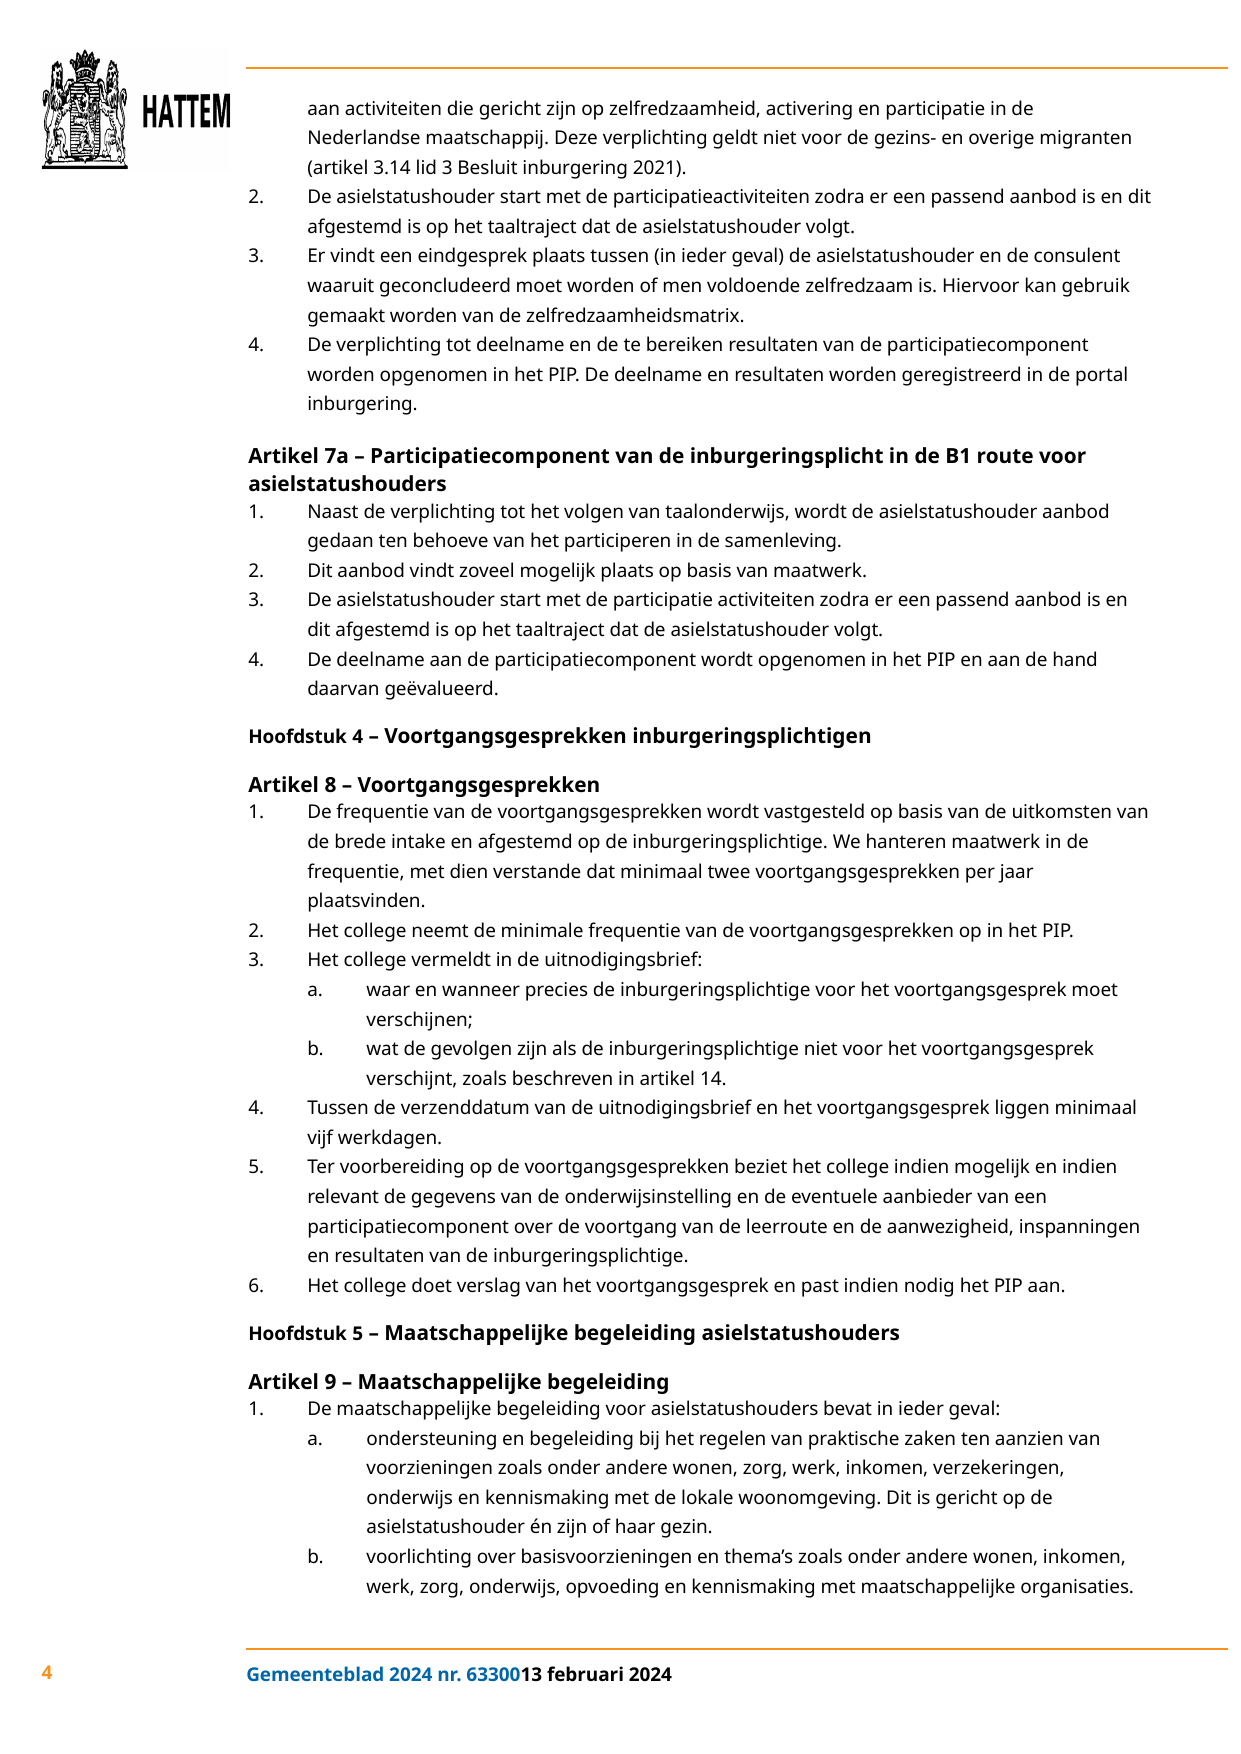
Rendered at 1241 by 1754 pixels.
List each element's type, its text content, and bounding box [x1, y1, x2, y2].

list De maatschappelijke begeleiding voor asielstatushouders bevat in ieder geval: [248, 1395, 1152, 1421]
list Het college neemt de minimale frequentie van de voortgangsgesprekken op in het PIP. [248, 917, 1152, 943]
list De asielstatushouder start met de participatie activiteiten zodra er een passend aanbod is en dit afgestemd is op het taaltraject dat de asielstatushouder volgt. [248, 587, 1152, 642]
list De frequentie van de voortgangsgesprekken wordt vastgesteld op basis van de uitkomsten van de brede intake en afgestemd op de inburgeringsplichtige. We hanteren maatwerk in de frequentie, met dien verstande dat minimaal twee voortgangsgesprekken per jaar plaatsvinden. [248, 799, 1152, 913]
list Naast de verplichting tot het volgen van taalonderwijs, wordt de asielstatushouder aanbod gedaan ten behoeve van het participeren in de samenleving. [248, 498, 1152, 553]
text Artikel 7a – Participatiecomponent van de inburgeringsplicht in de B1 route voor asielstatushouders [248, 441, 1152, 498]
list Het college doet verslag van het voortgangsgesprek en past indien nodig het PIP aan. [248, 1272, 1152, 1298]
text Artikel 8 – Voortgangsgesprekken [248, 770, 1152, 799]
list aan activiteiten die gericht zijn op zelfredzaamheid, activering en participatie in de Nederlandse maatschappij. Deze verplichting geldt niet voor de gezins- en overige migranten (artikel 3.14 lid 3 Besluit inburgering 2021). [248, 95, 1152, 180]
list voorlichting over basisvoorzieningen en thema’s zoals onder andere wonen, inkomen, werk, zorg, onderwijs, opvoeding en kennismaking met maatschappelijke organisaties. [307, 1543, 1152, 1599]
text Hoofdstuk 5 – Maatschappelijke begeleiding asielstatushouders [248, 1318, 1152, 1346]
list Er vindt een eindgesprek plaats tussen (in ieder geval) de asielstatushouder en de consulent waaruit geconcludeerd moet worden of men voldoende zelfredzaam is. Hiervoor kan gebruik gemaakt worden van de zelfredzaamheidsmatrix. [248, 243, 1152, 328]
list Het college vermeldt in de uitnodigingsbrief: [248, 947, 1152, 972]
list wat de gevolgen zijn als de inburgeringsplichtige niet voor het voortgangsgesprek verschijnt, zoals beschreven in artikel 14. [307, 1035, 1152, 1091]
list Dit aanbod vindt zoveel mogelijk plaats op basis van maatwerk. [248, 557, 1152, 583]
text Hoofdstuk 4 – Voortgangsgesprekken inburgeringsplichtigen [248, 721, 1152, 749]
list Ter voorbereiding op de voortgangsgesprekken beziet het college indien mogelijk en indien relevant de gegevens van de onderwijsinstelling en de eventuele aanbieder van een participatiecomponent over de voortgang van de leerroute en de aanwezigheid, inspanningen en resultaten van de inburgeringsplichtige. [248, 1154, 1152, 1268]
list De verplichting tot deelname en de te bereiken resultaten van de participatiecomponent worden opgenomen in het PIP. De deelname en resultaten worden geregistreerd in de portal inburgering. [248, 331, 1152, 416]
list De deelname aan de participatiecomponent wordt opgenomen in het PIP en aan de hand daarvan geëvalueerd. [248, 646, 1152, 701]
picture [41, 47, 231, 172]
list waar en wanneer precies de inburgeringsplichtige voor het voortgangsgesprek moet verschijnen; [307, 976, 1152, 1032]
list De asielstatushouder start met de participatieactiviteiten zodra er een passend aanbod is en dit afgestemd is op het taaltraject dat de asielstatushouder volgt. [248, 183, 1152, 239]
list ondersteuning en begeleiding bij het regelen van praktische zaken ten aanzien van voorzieningen zoals onder andere wonen, zorg, werk, inkomen, verzekeringen, onderwijs en kennismaking met de lokale woonomgeving. Dit is gericht op de asielstatushouder én zijn of haar gezin. [307, 1425, 1152, 1539]
list Tussen de verzenddatum van de uitnodigingsbrief en het voortgangsgesprek liggen minimaal vijf werkdagen. [248, 1094, 1152, 1150]
text Artikel 9 – Maatschappelijke begeleiding [248, 1367, 1152, 1395]
